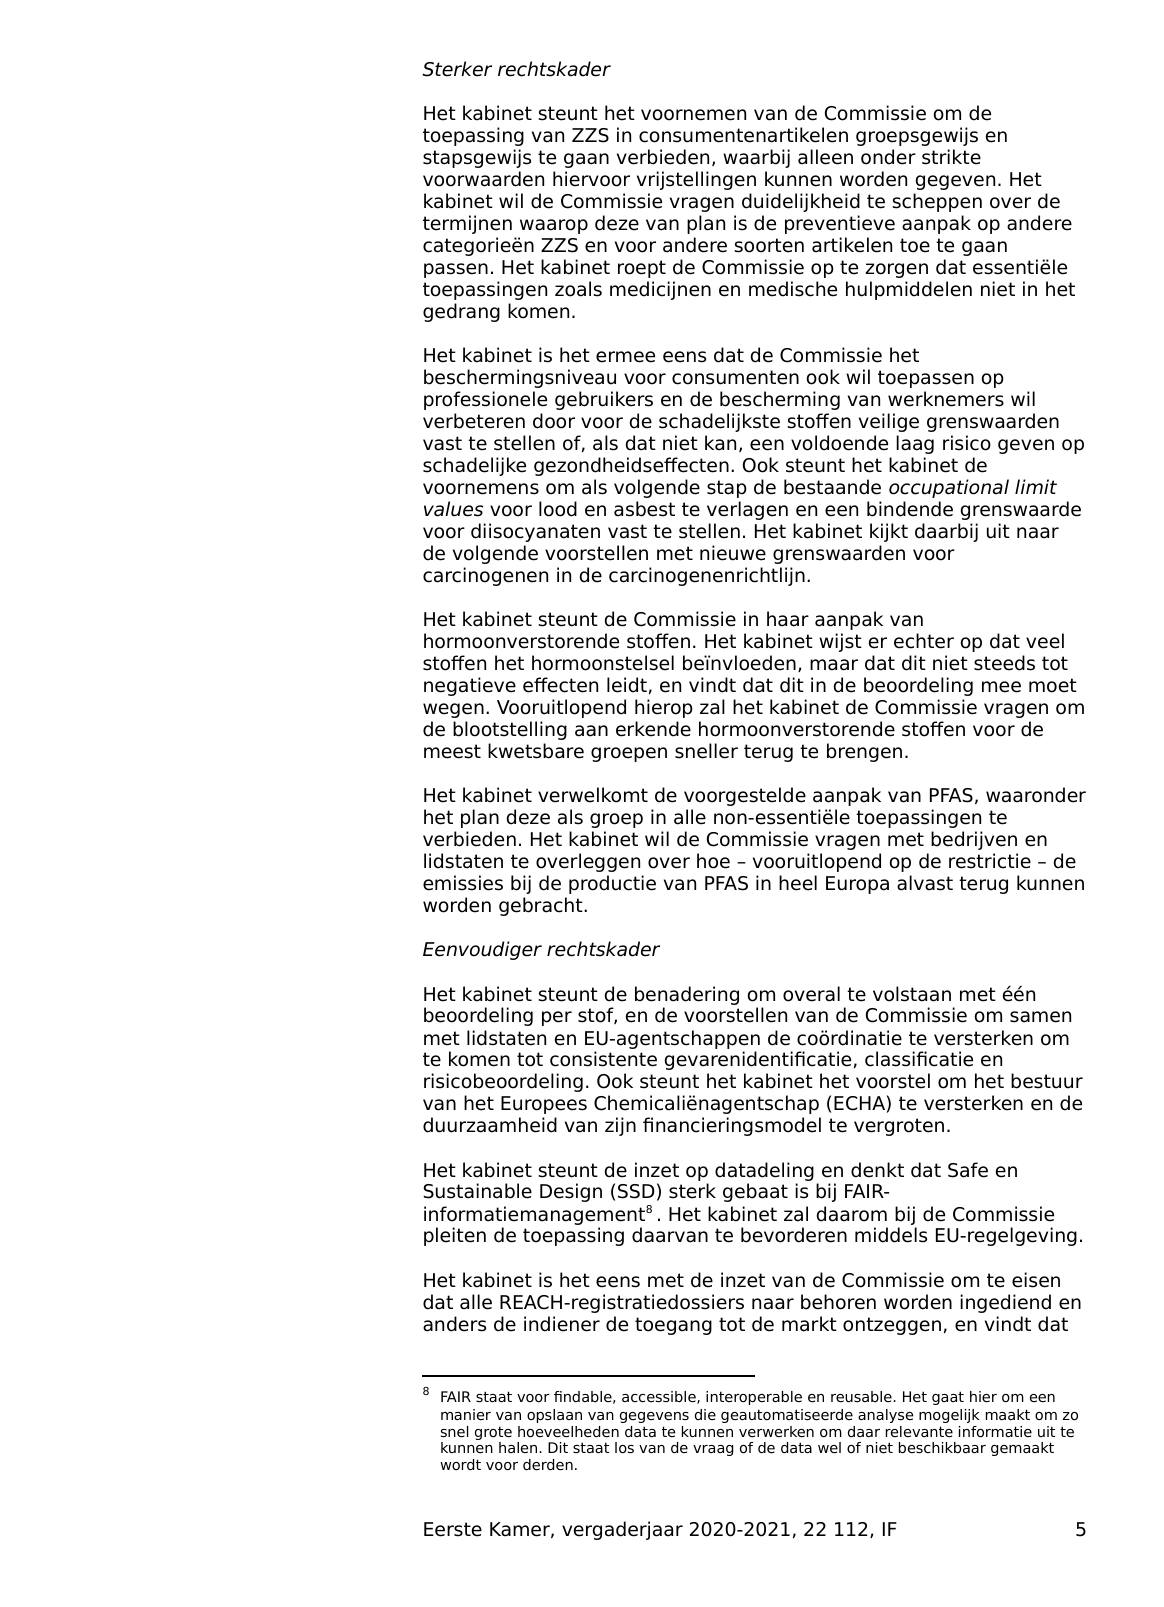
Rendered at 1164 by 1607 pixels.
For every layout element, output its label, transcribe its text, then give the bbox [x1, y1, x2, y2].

text Het kabinet steunt de Commissie in haar aanpak van hormoonverstorende stoffen. Het kabinet wijst er echter op dat veel stoffen het hormoonstelsel beïnvloeden, maar dat dit niet steeds tot negatieve effecten leidt, en vindt dat dit in de beoordeling mee moet wegen. Vooruitlopend hierop zal het kabinet de Commissie vragen om de blootstelling aan erkende hormoonverstorende stoffen voor de meest kwetsbare groepen sneller terug te brengen. [422, 609, 1087, 763]
text Het kabinet steunt de benadering om overal te volstaan met één beoordeling per stof, en de voorstellen van de Commissie om samen met lidstaten en EU-agentschappen de coördinatie te versterken om te komen tot consistente gevarenidentificatie, classificatie en risicobeoordeling. Ook steunt het kabinet het voorstel om het bestuur van het Europees Chemicaliënagentschap (ECHA) te versterken en de duurzaamheid van zijn financieringsmodel te vergroten. [422, 983, 1087, 1137]
text Het kabinet steunt het voornemen van de Commissie om de toepassing van ZZS in consumentenartikelen groepsgewijs en stapsgewijs te gaan verbieden, waarbij alleen onder strikte voorwaarden hiervoor vrijstellingen kunnen worden gegeven. Het kabinet wil de Commissie vragen duidelijkheid te scheppen over de termijnen waarop deze van plan is de preventieve aanpak op andere categorieën ZZS en voor andere soorten artikelen toe te gaan passen. Het kabinet roept de Commissie op te zorgen dat essentiële toepassingen zoals medicijnen en medische hulpmiddelen niet in het gedrang komen. [422, 103, 1087, 323]
subtitle Eenvoudiger rechtskader [422, 939, 1087, 961]
text Het kabinet verwelkomt de voorgestelde aanpak van PFAS, waaronder het plan deze als groep in alle non-essentiële toepassingen te verbieden. Het kabinet wil de Commissie vragen met bedrijven en lidstaten te overleggen over hoe – vooruitlopend op de restrictie – de emissies bij de productie van PFAS in heel Europa alvast terug kunnen worden gebracht. [422, 785, 1087, 917]
text Het kabinet is het eens met de inzet van de Commissie om te eisen dat alle REACH-registratiedossiers naar behoren worden ingediend en anders de indiener de toegang tot de markt ontzeggen, en vindt dat [422, 1269, 1087, 1336]
subtitle Sterker rechtskader [422, 59, 1087, 81]
text Het kabinet is het ermee eens dat de Commissie het beschermingsniveau voor consumenten ook wil toepassen op professionele gebruikers en de bescherming van werknemers wil verbeteren door voor de schadelijkste stoffen veilige grenswaarden vast te stellen of, als dat niet kan, een voldoende laag risico geven op schadelijke gezondheidseffecten. Ook steunt het kabinet de voornemens om als volgende stap de bestaande occupational limit values voor lood en asbest te verlagen en een bindende grenswaarde voor diisocyanaten vast te stellen. Het kabinet kijkt daarbij uit naar de volgende voorstellen met nieuwe grenswaarden voor carcinogenen in de carcinogenenrichtlijn. [422, 345, 1087, 587]
text FAIR staat voor findable, accessible, interoperable en reusable. Het gaat hier om een manier van opslaan van gegevens die geautomatiseerde analyse mogelijk maakt om zo snel grote hoeveelheden data te kunnen verwerken om daar relevante informatie uit te kunnen halen. Dit staat los van de vraag of de data wel of niet beschikbaar gemaakt wordt voor derden. [422, 1385, 1087, 1474]
text Het kabinet steunt de inzet op datadeling en denkt dat Safe en Sustainable Design (SSD) sterk gebaat is bij FAIR-informatiemanagement. Het kabinet zal daarom bij de Commissie pleiten de toepassing daarvan te bevorderen middels EU-regelgeving. [422, 1159, 1087, 1247]
